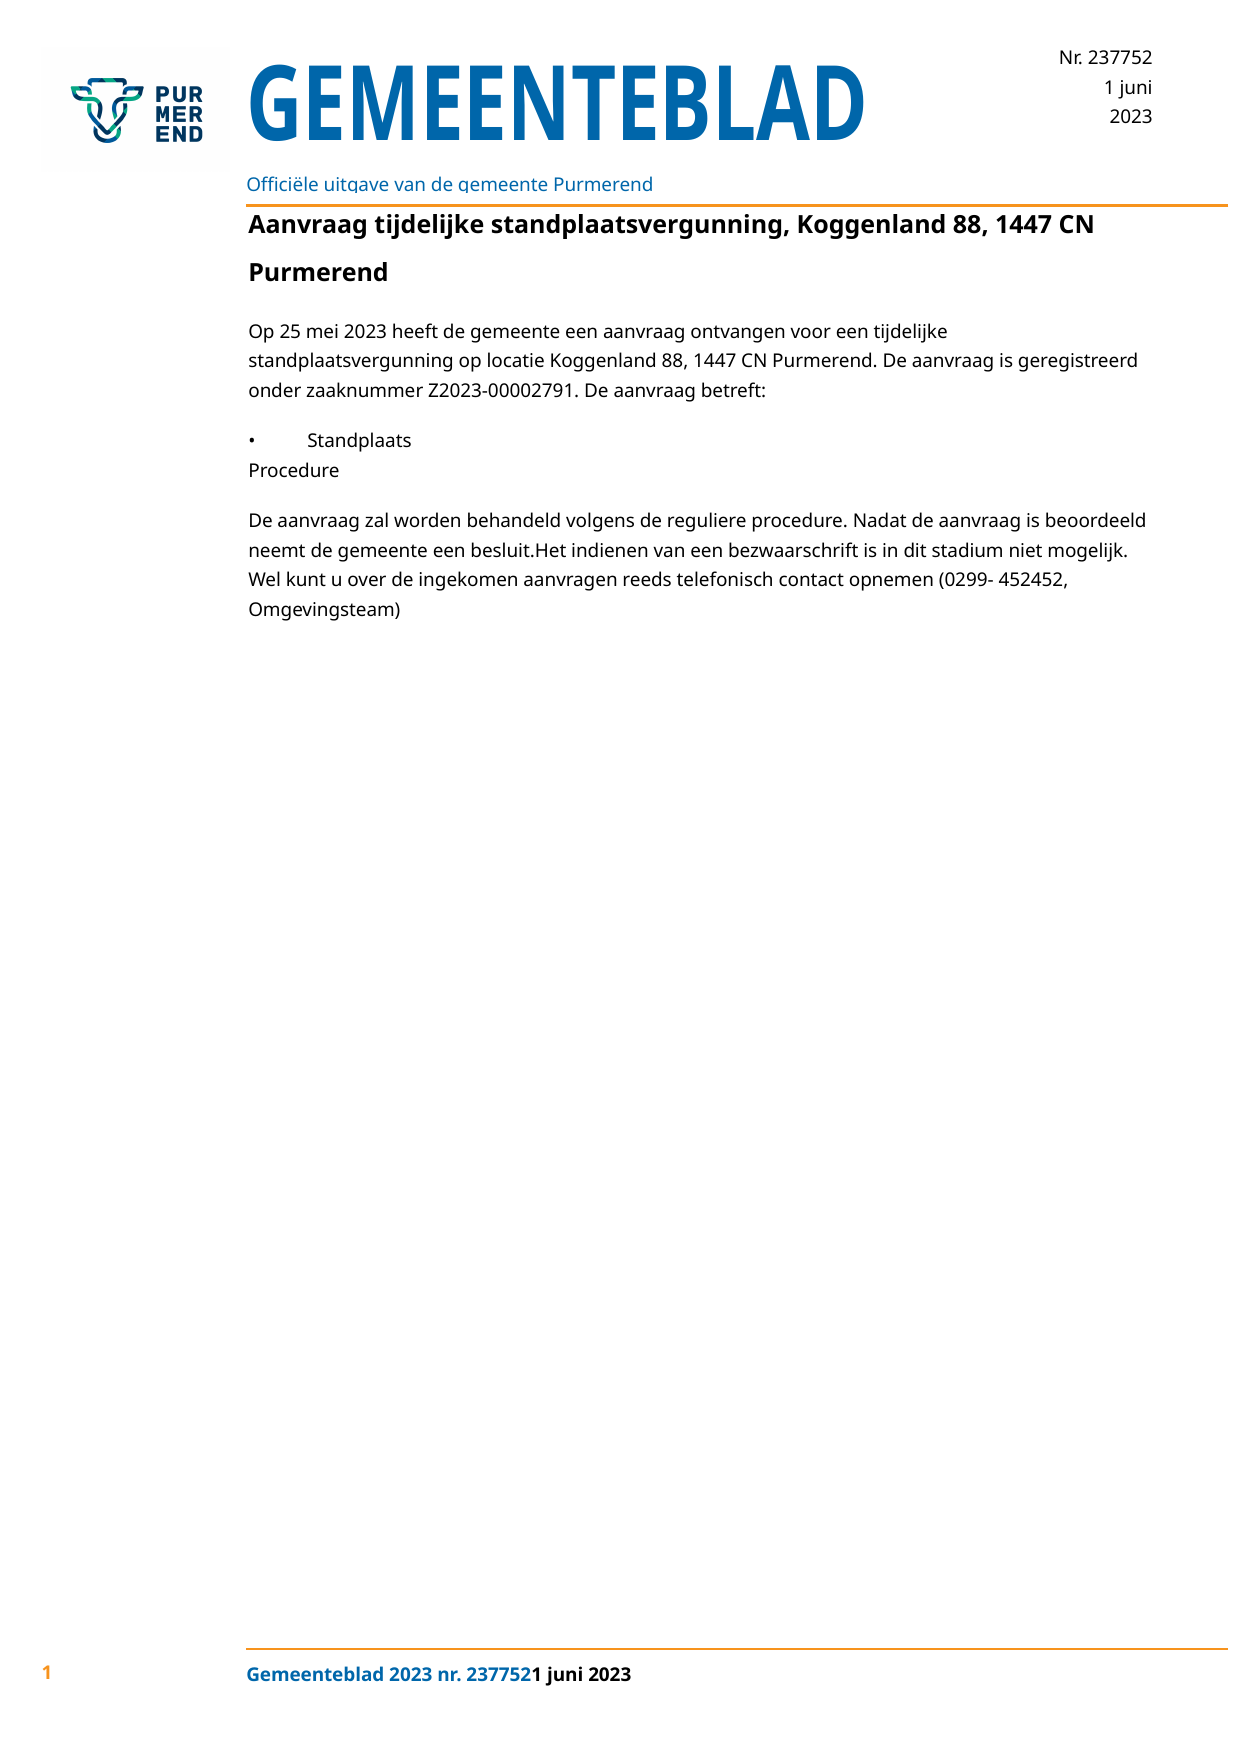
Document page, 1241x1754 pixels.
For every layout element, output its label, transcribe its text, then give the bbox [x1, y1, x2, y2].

text Op 25 mei 2023 heeft de gemeente een aanvraag ontvangen voor een tijdelijke standplaatsvergunning op locatie Koggenland 88, 1447 CN Purmerend. De aanvraag is geregistreerd onder zaaknummer Z2023-00002791. De aanvraag betreft: [248, 318, 1152, 403]
picture [41, 47, 231, 172]
text De aanvraag zal worden behandeld volgens de reguliere procedure. Nadat de aanvraag is beoordeeld neemt de gemeente een besluit.Het indienen van een bezwaarschrift is in dit stadium niet mogelijk. Wel kunt u over de ingekomen aanvragen reeds telefonisch contact opnemen (0299- 452452, Omgevingsteam) [248, 507, 1152, 622]
text Procedure [248, 457, 1152, 483]
list Standplaats [248, 427, 1152, 453]
text Aanvraag tijdelijke standplaatsvergunning, Koggenland 88, 1447 CN Purmerend [248, 207, 1152, 288]
